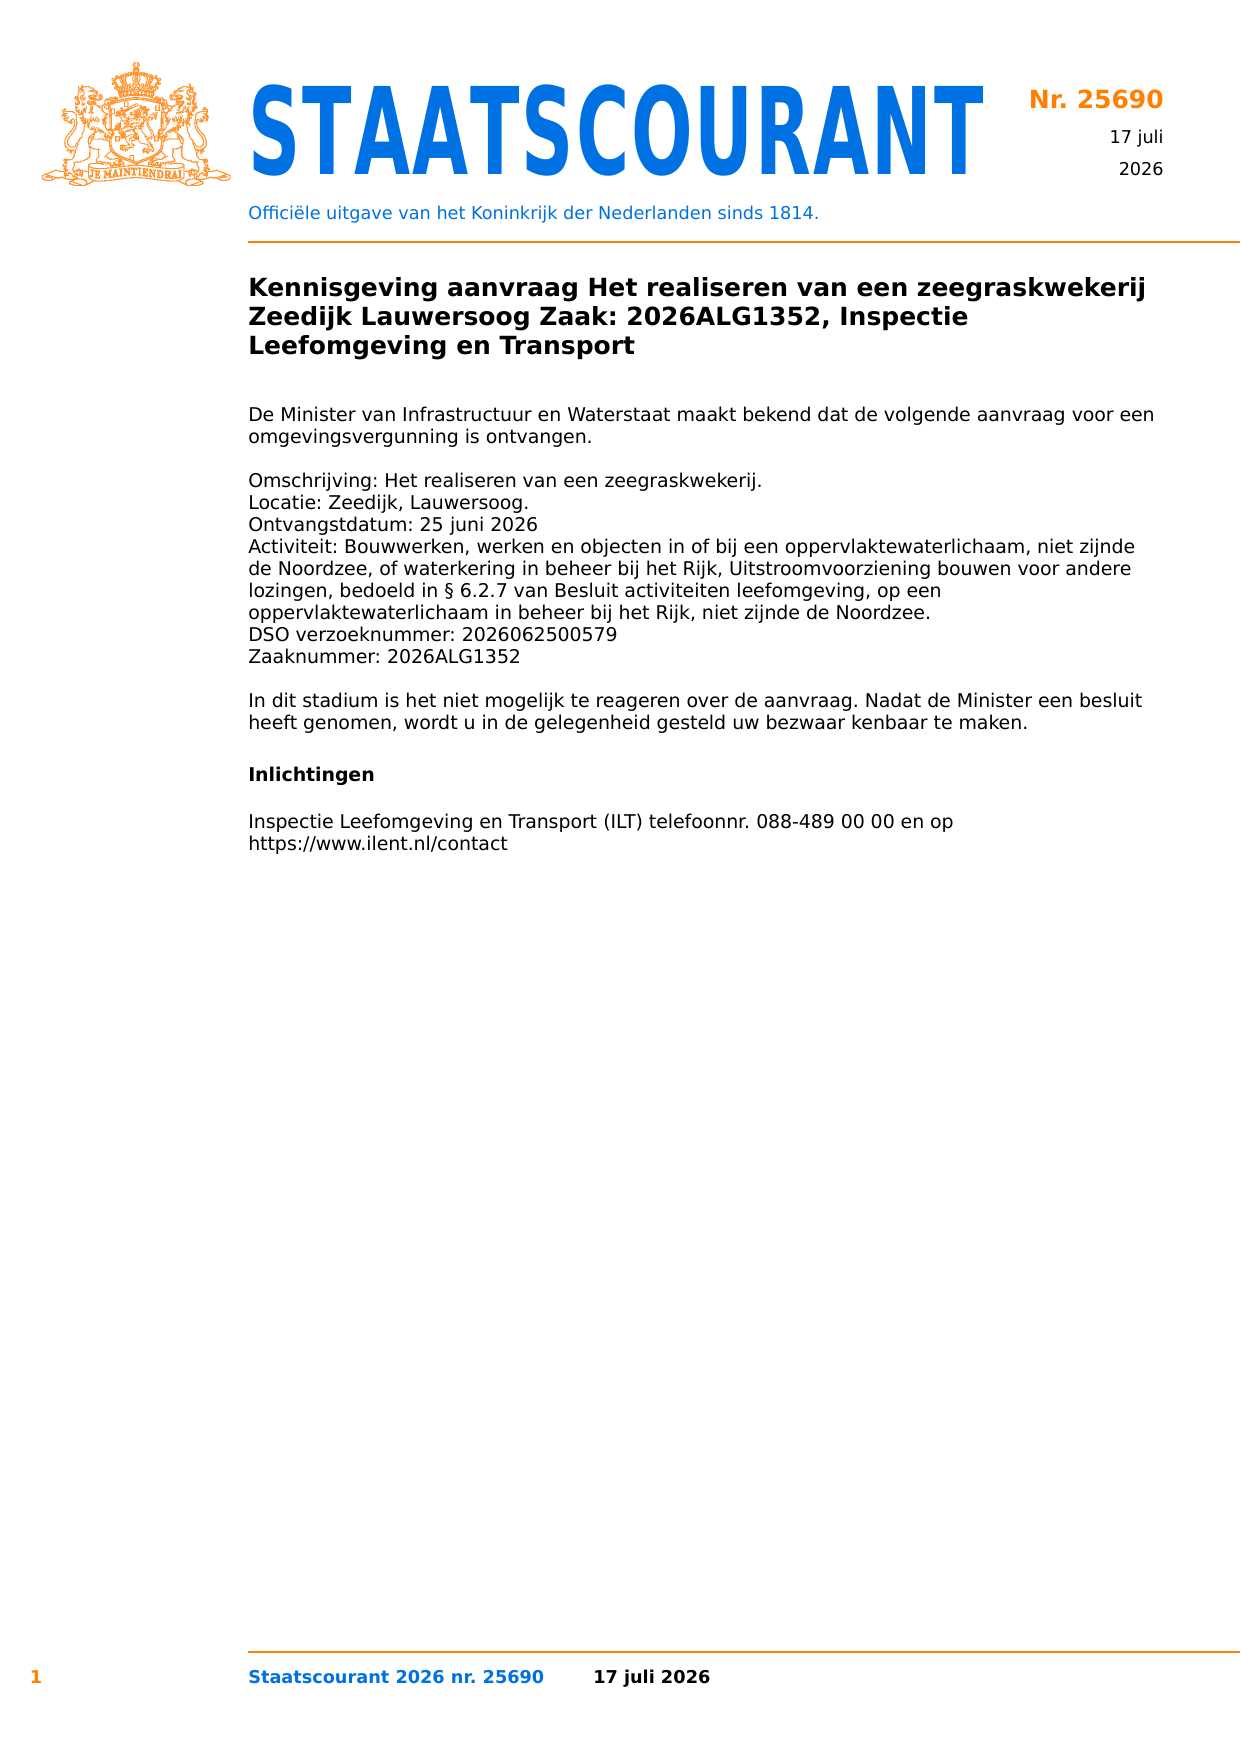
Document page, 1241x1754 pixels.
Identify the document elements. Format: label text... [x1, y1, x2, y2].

text Ontvangstdatum: 25 juni 2026 [248, 514, 1163, 536]
text Omschrijving: Het realiseren van een zeegraskwekerij. [248, 470, 1163, 492]
subtitle Kennisgeving aanvraag Het realiseren van een zeegraskwekerij Zeedijk Lauwersoog Zaak: 2026ALG1352, Inspectie Leefomgeving en Transport [248, 273, 1163, 361]
table_header STAATSCOURANT [248, 62, 998, 203]
table_header [25, 62, 248, 241]
table_cell Officiële uitgave van het Koninkrijk der Nederlanden sinds 1814. [248, 203, 1240, 241]
table_cell 2026 [998, 153, 1240, 203]
text Activiteit: Bouwwerken, werken en objecten in of bij een oppervlaktewaterlichaam, niet zijnde de Noordzee, of waterkering in beheer bij het Rijk, Uitstroomvoorziening bouwen voor andere lozingen, bedoeld in § 6.2.7 van Besluit activiteiten leefomgeving, op een oppervlaktewaterlichaam in beheer bij het Rijk, niet zijnde de Noordzee. [248, 536, 1163, 624]
table_header Nr. 25690 [998, 62, 1240, 121]
text Inspectie Leefomgeving en Transport (ILT) telefoonnr. 088-489 00 00 en op https://www.ilent.nl/contact [248, 811, 1163, 855]
text In dit stadium is het niet mogelijk te reageren over de aanvraag. Nadat de Minister een besluit heeft genomen, wordt u in de gelegenheid gesteld uw bezwaar kenbaar te maken. [248, 690, 1163, 734]
picture [41, 62, 231, 186]
text De Minister van Infrastructuur en Waterstaat maakt bekend dat de volgende aanvraag voor een omgevingsvergunning is ontvangen. [248, 404, 1163, 448]
text Locatie: Zeedijk, Lauwersoog. [248, 492, 1163, 514]
subtitle Inlichtingen [248, 764, 1163, 786]
table_cell 17 juli [998, 121, 1240, 153]
text DSO verzoeknummer: 2026062500579 [248, 624, 1163, 646]
text Zaaknummer: 2026ALG1352 [248, 646, 1163, 668]
